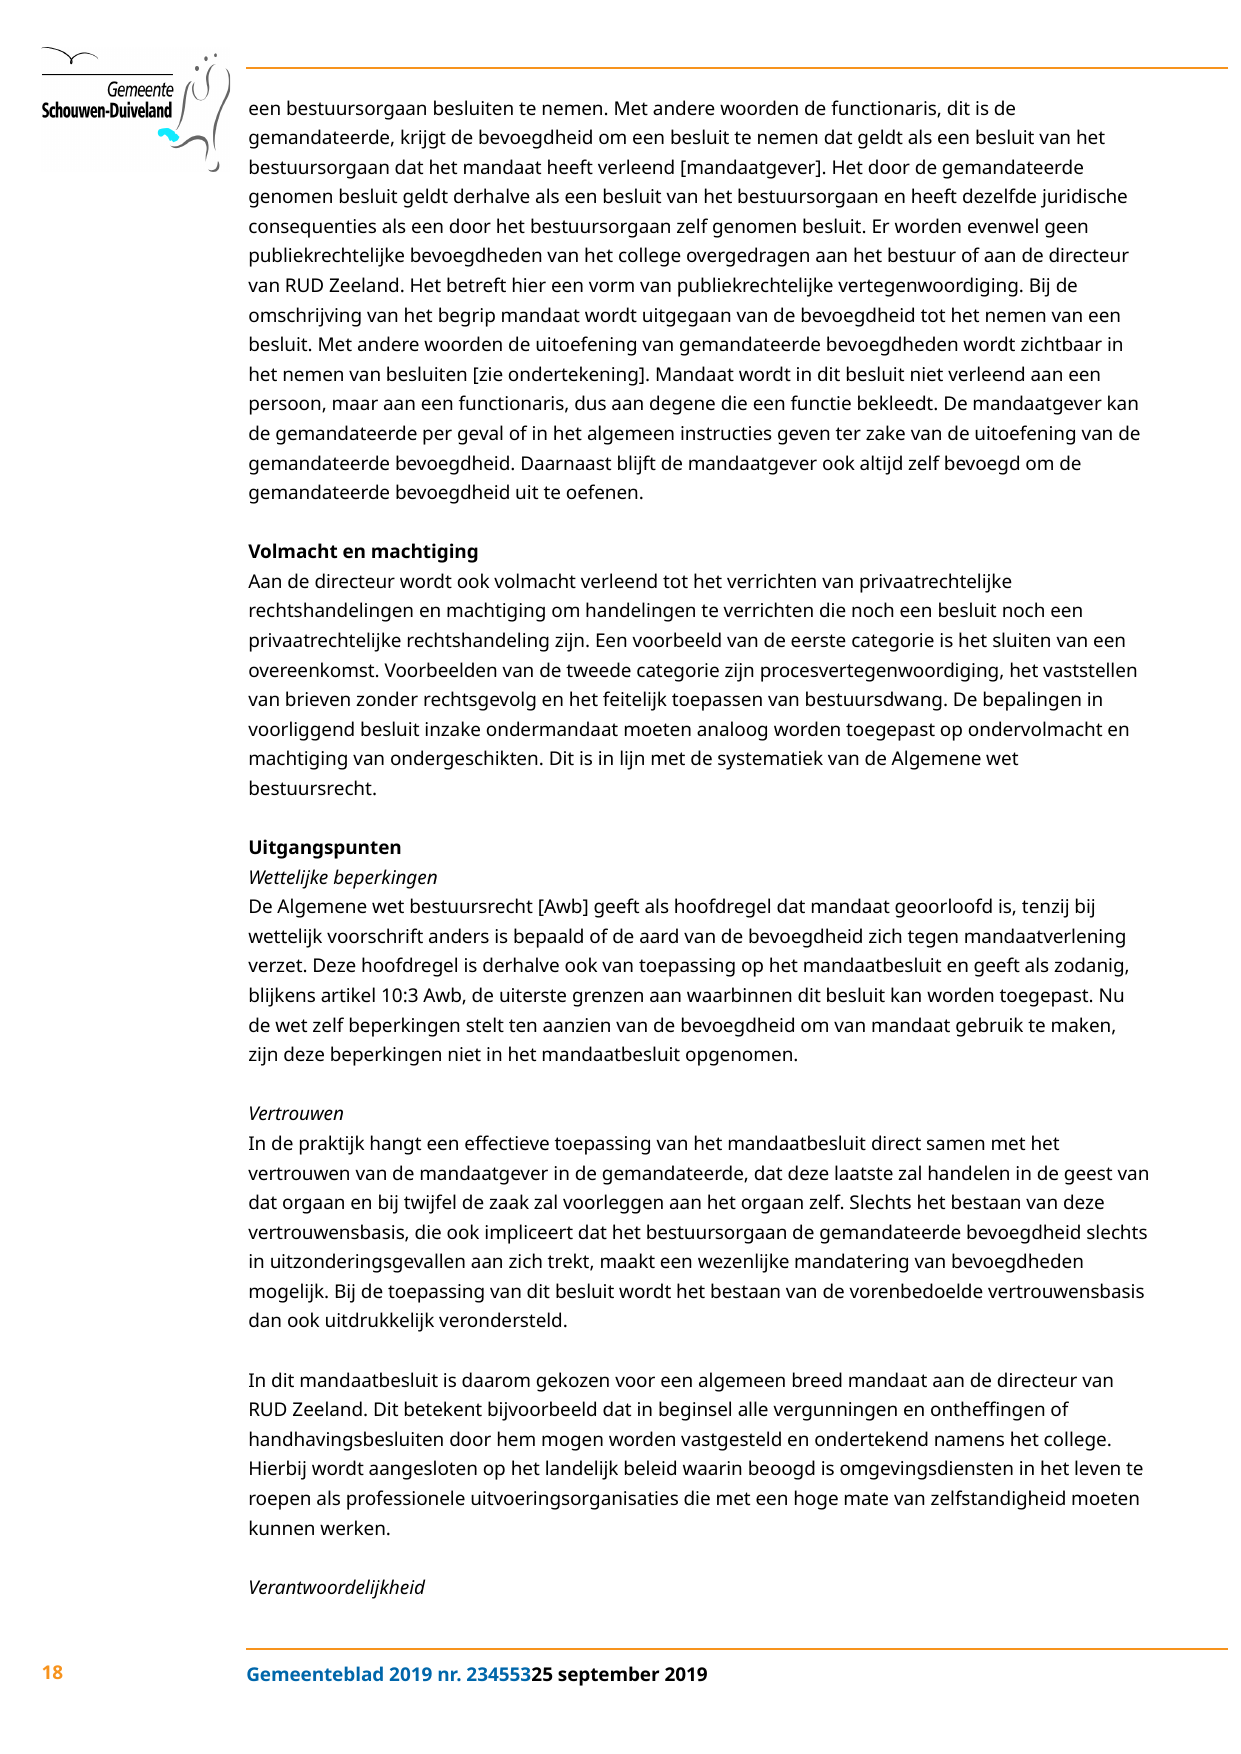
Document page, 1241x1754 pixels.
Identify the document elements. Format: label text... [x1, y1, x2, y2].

text Volmacht en machtiging [248, 538, 1152, 564]
text een bestuursorgaan besluiten te nemen. Met andere woorden de functionaris, dit is de gemandateerde, krijgt de bevoegdheid om een besluit te nemen dat geldt als een besluit van het bestuursorgaan dat het mandaat heeft verleend [mandaatgever]. Het door de gemandateerde genomen besluit geldt derhalve als een besluit van het bestuursorgaan en heeft dezelfde juridische consequenties als een door het bestuursorgaan zelf genomen besluit. Er worden evenwel geen publiekrechtelijke bevoegdheden van het college overgedragen aan het bestuur of aan de directeur van RUD Zeeland. Het betreft hier een vorm van publiekrechtelijke vertegenwoordiging. Bij de omschrijving van het begrip mandaat wordt uitgegaan van de bevoegdheid tot het nemen van een besluit. Met andere woorden de uitoefening van gemandateerde bevoegdheden wordt zichtbaar in het nemen van besluiten [zie ondertekening]. Mandaat wordt in dit besluit niet verleend aan een persoon, maar aan een functionaris, dus aan degene die een functie bekleedt. De mandaatgever kan de gemandateerde per geval of in het algemeen instructies geven ter zake van de uitoefening van de gemandateerde bevoegdheid. Daarnaast blijft de mandaatgever ook altijd zelf bevoegd om de gemandateerde bevoegdheid uit te oefenen. [248, 95, 1152, 505]
picture [41, 47, 231, 172]
text Vertrouwen [248, 1101, 1152, 1126]
text De Algemene wet bestuursrecht [Awb] geeft als hoofdregel dat mandaat geoorloofd is, tenzij bij wettelijk voorschrift anders is bepaald of de aard van de bevoegdheid zich tegen mandaatverlening verzet. Deze hoofdregel is derhalve ook van toepassing op het mandaatbesluit en geeft als zodanig, blijkens artikel 10:3 Awb, de uiterste grenzen aan waarbinnen dit besluit kan worden toegepast. Nu de wet zelf beperkingen stelt ten aanzien van de bevoegdheid om van mandaat gebruik te maken, zijn deze beperkingen niet in het mandaatbesluit opgenomen. [248, 893, 1152, 1067]
text Verantwoordelijkheid [248, 1574, 1152, 1600]
text Wettelijke beperkingen [248, 864, 1152, 890]
text Uitgangspunten [248, 834, 1152, 860]
text Aan de directeur wordt ook volmacht verleend tot het verrichten van privaatrechtelijke rechtshandelingen en machtiging om handelingen te verrichten die noch een besluit noch een privaatrechtelijke rechtshandeling zijn. Een voorbeeld van de eerste categorie is het sluiten van een overeenkomst. Voorbeelden van de tweede categorie zijn procesvertegenwoordiging, het vaststellen van brieven zonder rechtsgevolg en het feitelijk toepassen van bestuursdwang. De bepalingen in voorliggend besluit inzake ondermandaat moeten analoog worden toegepast op ondervolmacht en machtiging van ondergeschikten. Dit is in lijn met de systematiek van de Algemene wet bestuursrecht. [248, 568, 1152, 801]
text In dit mandaatbesluit is daarom gekozen voor een algemeen breed mandaat aan de directeur van RUD Zeeland. Dit betekent bijvoorbeeld dat in beginsel alle vergunningen en ontheffingen of handhavingsbesluiten door hem mogen worden vastgesteld en ondertekend namens het college. Hierbij wordt aangesloten op het landelijk beleid waarin beoogd is omgevingsdiensten in het leven te roepen als professionele uitvoeringsorganisaties die met een hoge mate van zelfstandigheid moeten kunnen werken. [248, 1367, 1152, 1541]
text In de praktijk hangt een effectieve toepassing van het mandaatbesluit direct samen met het vertrouwen van de mandaatgever in de gemandateerde, dat deze laatste zal handelen in de geest van dat orgaan en bij twijfel de zaak zal voorleggen aan het orgaan zelf. Slechts het bestaan van deze vertrouwensbasis, die ook impliceert dat het bestuursorgaan de gemandateerde bevoegdheid slechts in uitzonderingsgevallen aan zich trekt, maakt een wezenlijke mandatering van bevoegdheden mogelijk. Bij de toepassing van dit besluit wordt het bestaan van de vorenbedoelde vertrouwensbasis dan ook uitdrukkelijk verondersteld. [248, 1130, 1152, 1333]
